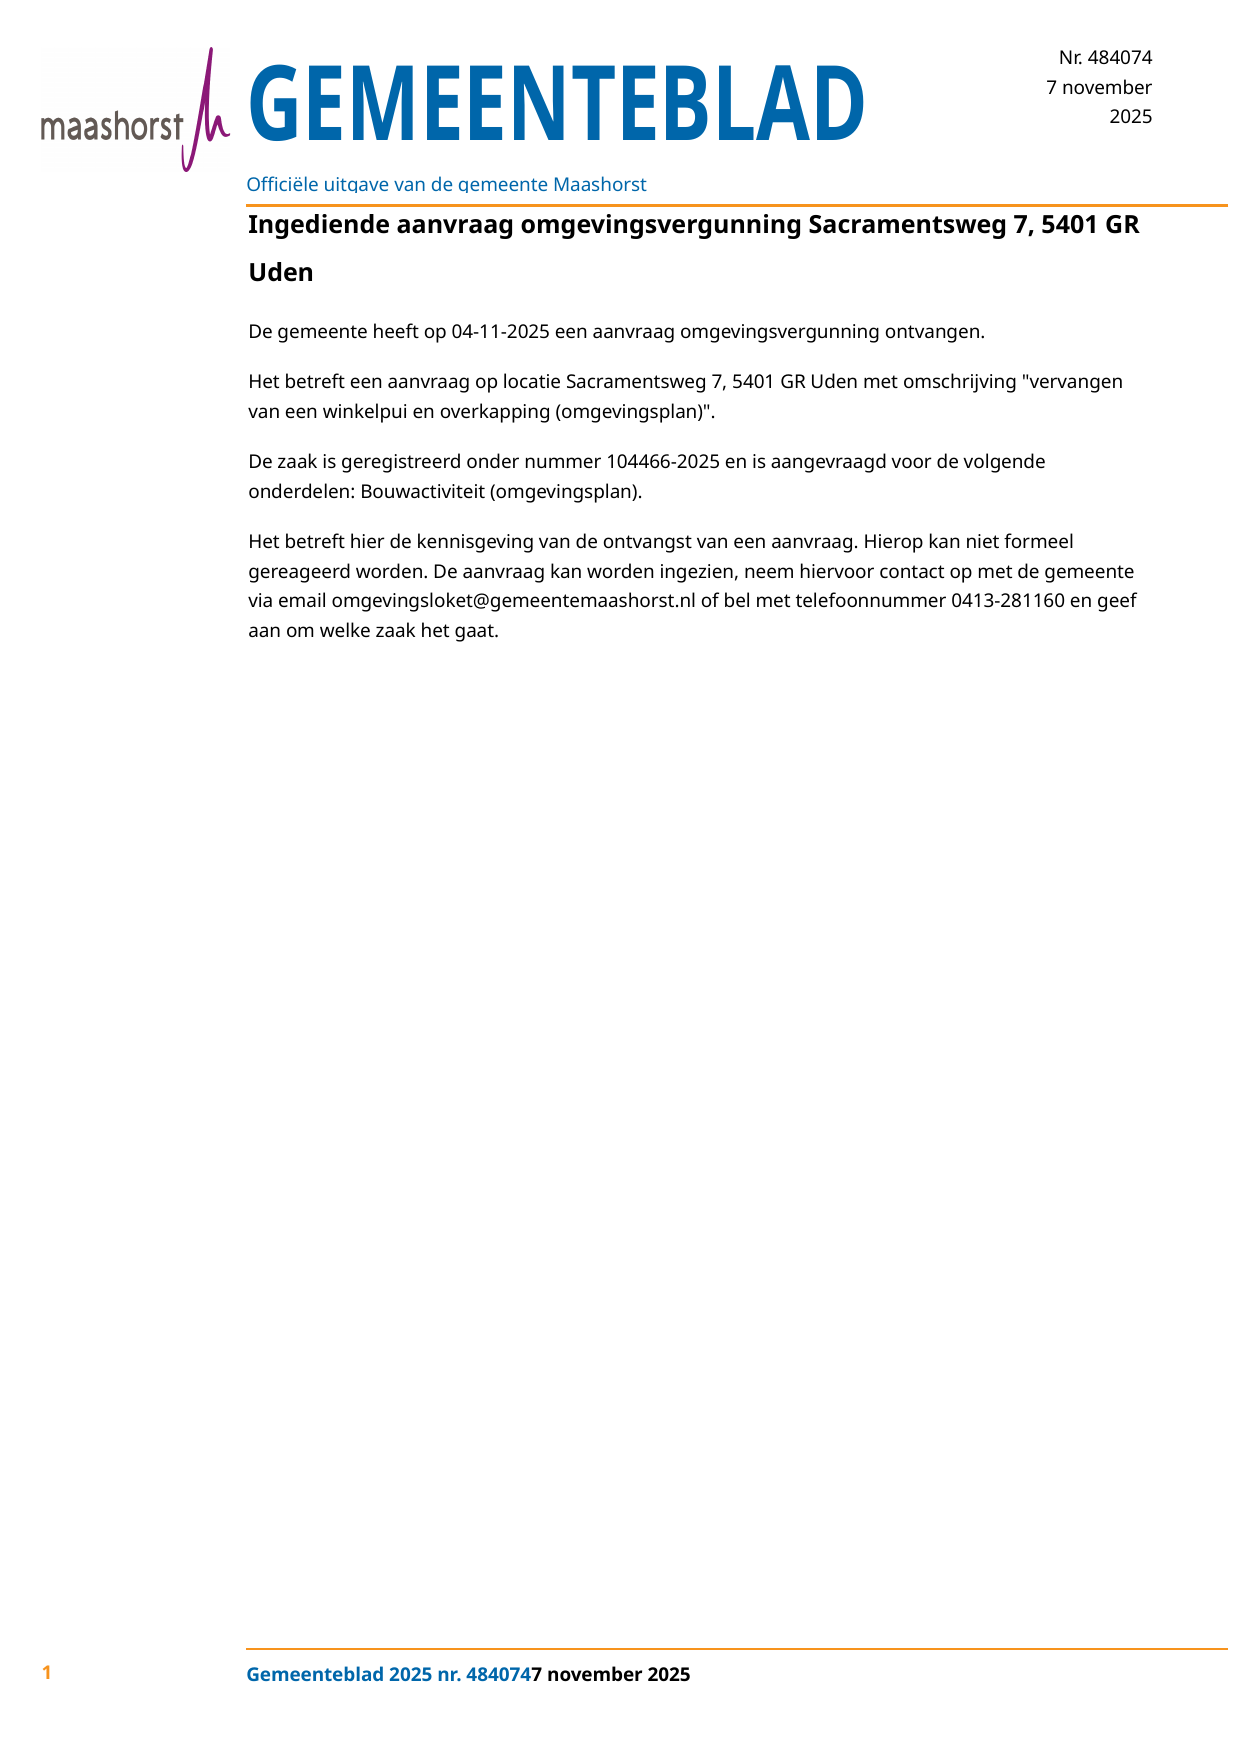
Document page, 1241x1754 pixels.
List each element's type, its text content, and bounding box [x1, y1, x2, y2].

text De gemeente heeft op 04-11-2025 een aanvraag omgevingsvergunning ontvangen. [248, 318, 1152, 344]
text Het betreft hier de kennisgeving van de ontvangst van een aanvraag. Hierop kan niet formeel gereageerd worden. De aanvraag kan worden ingezien, neem hiervoor contact op met de gemeente via email omgevingsloket@gemeentemaashorst.nl of bel met telefoonnummer 0413-281160 en geef aan om welke zaak het gaat. [248, 528, 1152, 643]
text De zaak is geregistreerd onder nummer 104466-2025 en is aangevraagd voor de volgende onderdelen: Bouwactiviteit (omgevingsplan). [248, 448, 1152, 504]
picture [41, 47, 231, 172]
text Het betreft een aanvraag op locatie Sacramentsweg 7, 5401 GR Uden met omschrijving "vervangen van een winkelpui en overkapping (omgevingsplan)". [248, 368, 1152, 424]
text Ingediende aanvraag omgevingsvergunning Sacramentsweg 7, 5401 GR Uden [248, 207, 1152, 288]
